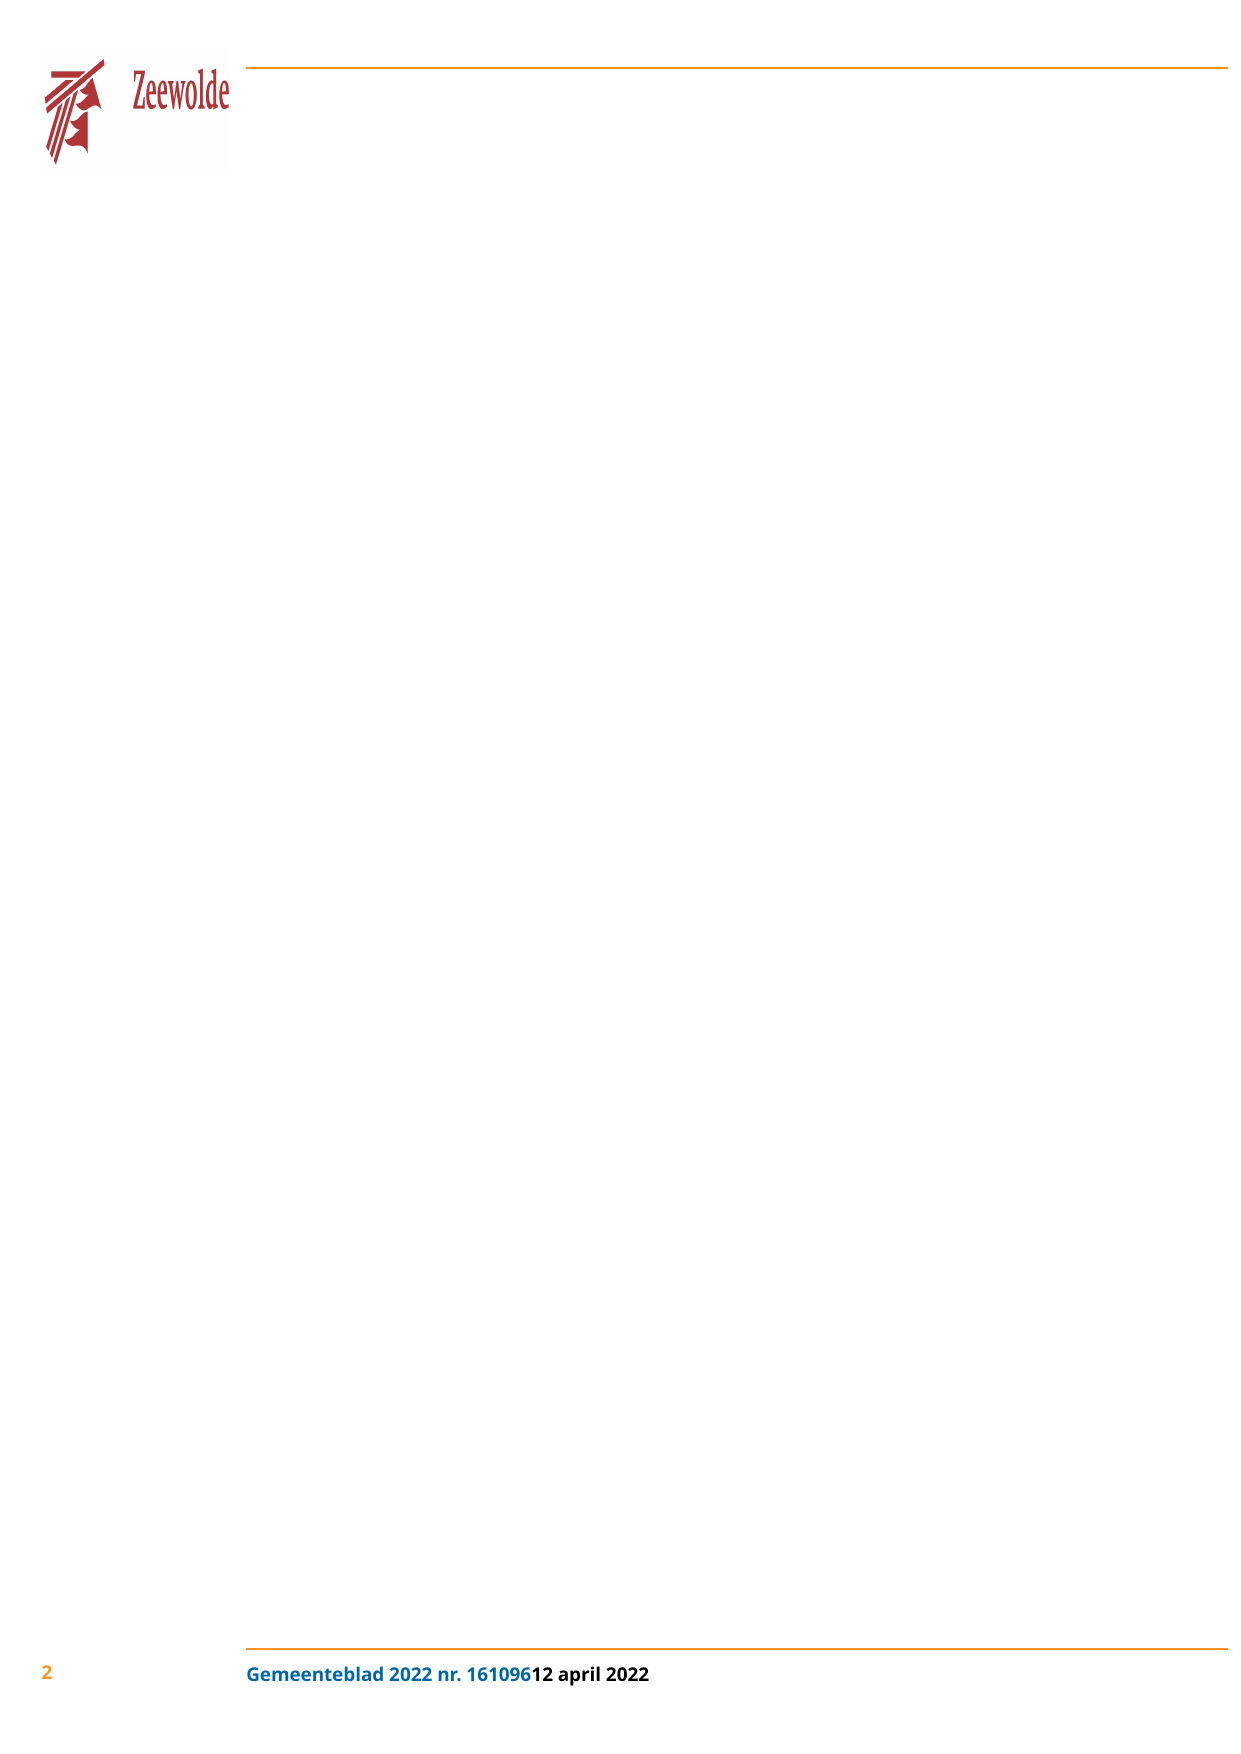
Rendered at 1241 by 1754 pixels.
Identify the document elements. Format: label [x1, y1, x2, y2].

picture [41, 47, 231, 172]
